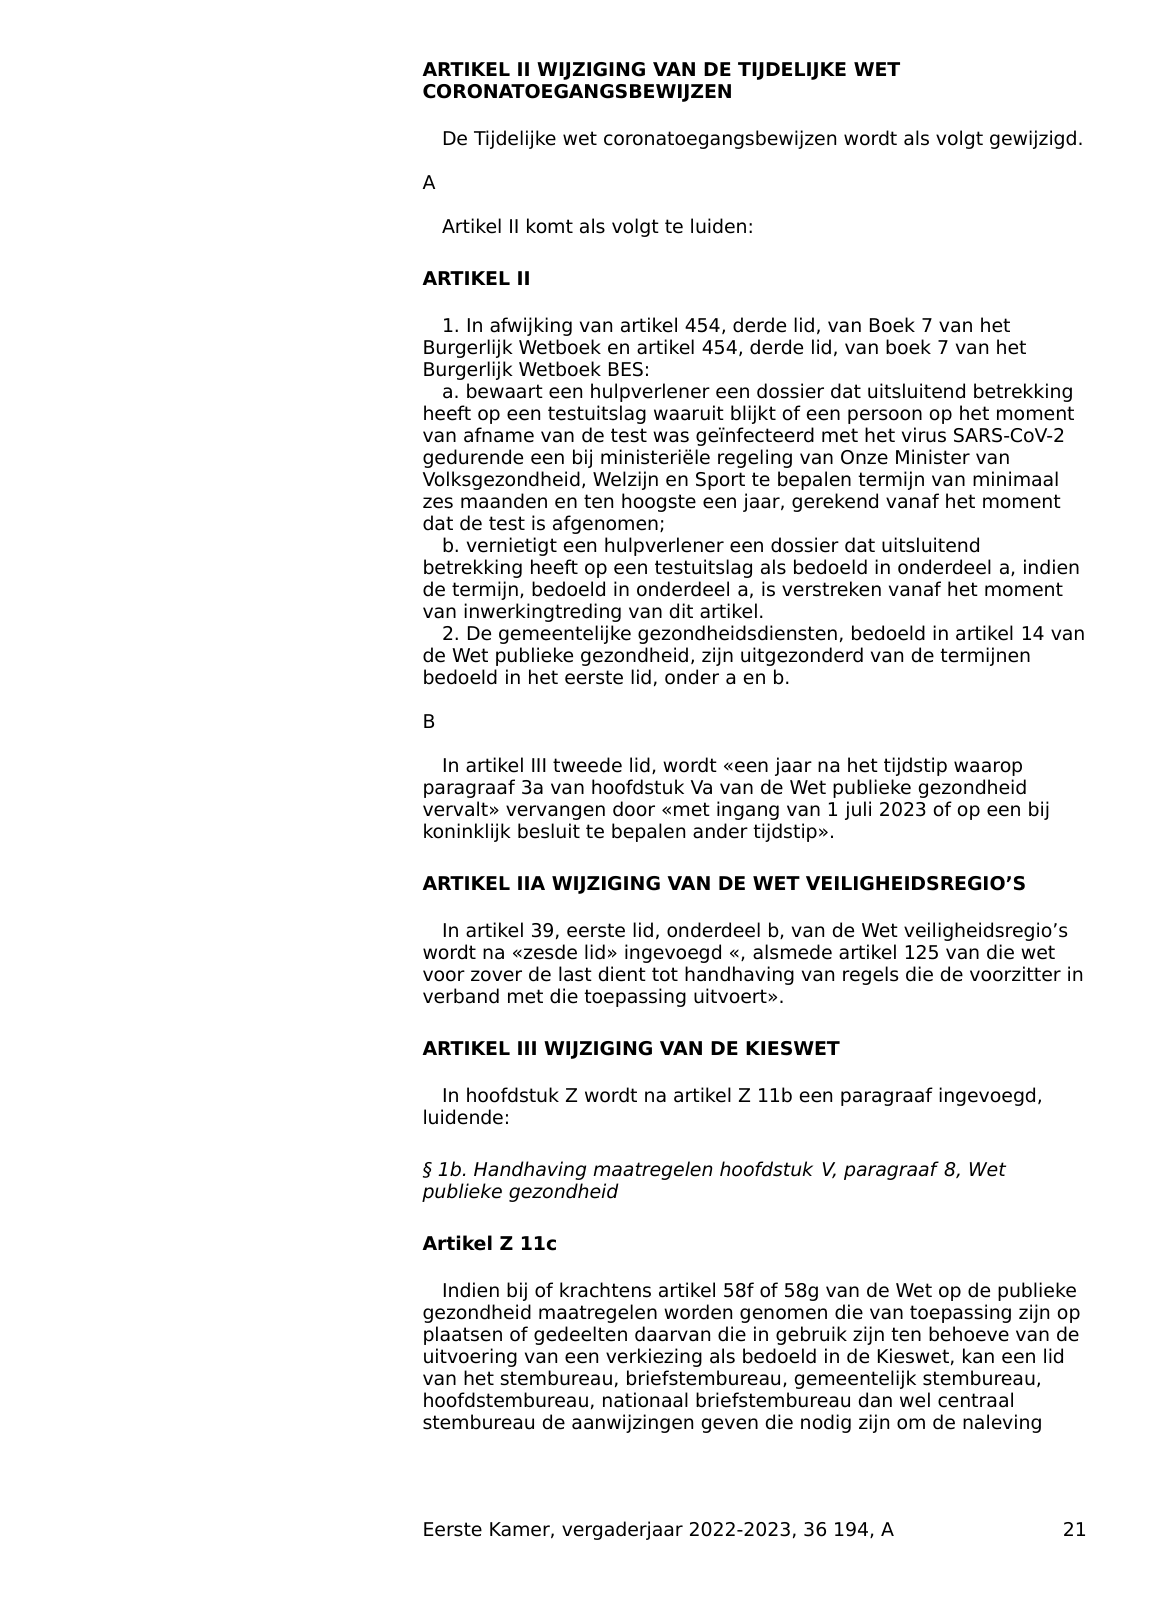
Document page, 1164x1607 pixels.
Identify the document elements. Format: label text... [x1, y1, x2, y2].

subtitle Artikel Z 11c [422, 1233, 1087, 1255]
subtitle § 1b. Handhaving maatregelen hoofdstuk V, paragraaf 8, Wet publieke gezondheid [422, 1159, 1087, 1203]
text Artikel II komt als volgt te luiden: [422, 216, 1087, 238]
subtitle ARTIKEL IIA WIJZIGING VAN DE WET VEILIGHEIDSREGIO’S [422, 873, 1087, 895]
text b. vernietigt een hulpverlener een dossier dat uitsluitend betrekking heeft op een testuitslag als bedoeld in onderdeel a, indien de termijn, bedoeld in onderdeel a, is verstreken vanaf het moment van inwerkingtreding van dit artikel. [422, 535, 1087, 623]
text In artikel 39, eerste lid, onderdeel b, van de Wet veiligheidsregio’s wordt na «zesde lid» ingevoegd «, alsmede artikel 125 van die wet voor zover de last dient tot handhaving van regels die de voorzitter in verband met die toepassing uitvoert». [422, 920, 1087, 1008]
text 2. De gemeentelijke gezondheidsdiensten, bedoeld in artikel 14 van de Wet publieke gezondheid, zijn uitgezonderd van de termijnen bedoeld in het eerste lid, onder a en b. [422, 623, 1087, 689]
text A [422, 172, 1087, 194]
text 1. In afwijking van artikel 454, derde lid, van Boek 7 van het Burgerlijk Wetboek en artikel 454, derde lid, van boek 7 van het Burgerlijk Wetboek BES: [422, 315, 1087, 381]
text In hoofdstuk Z wordt na artikel Z 11b een paragraaf ingevoegd, luidende: [422, 1085, 1087, 1129]
text a. bewaart een hulpverlener een dossier dat uitsluitend betrekking heeft op een testuitslag waaruit blijkt of een persoon op het moment van afname van de test was geïnfecteerd met het virus SARS-CoV-2 gedurende een bij ministeriële regeling van Onze Minister van Volksgezondheid, Welzijn en Sport te bepalen termijn van minimaal zes maanden en ten hoogste een jaar, gerekend vanaf het moment dat de test is afgenomen; [422, 381, 1087, 535]
text Indien bij of krachtens artikel 58f of 58g van de Wet op de publieke gezondheid maatregelen worden genomen die van toepassing zijn op plaatsen of gedeelten daarvan die in gebruik zijn ten behoeve van de uitvoering van een verkiezing als bedoeld in de Kieswet, kan een lid van het stembureau, briefstembureau, gemeentelijk stembureau, hoofdstembureau, nationaal briefstembureau dan wel centraal stembureau de aanwijzingen geven die nodig zijn om de naleving [422, 1280, 1087, 1434]
text De Tijdelijke wet coronatoegangsbewijzen wordt als volgt gewijzigd. [422, 128, 1087, 150]
text B [422, 711, 1087, 733]
subtitle ARTIKEL III WIJZIGING VAN DE KIESWET [422, 1038, 1087, 1060]
text In artikel III tweede lid, wordt «een jaar na het tijdstip waarop paragraaf 3a van hoofdstuk Va van de Wet publieke gezondheid vervalt» vervangen door «met ingang van 1 juli 2023 of op een bij koninklijk besluit te bepalen ander tijdstip». [422, 755, 1087, 843]
subtitle ARTIKEL II WIJZIGING VAN DE TIJDELIJKE WET CORONATOEGANGSBEWIJZEN [422, 59, 1087, 103]
subtitle ARTIKEL II [422, 268, 1087, 290]
